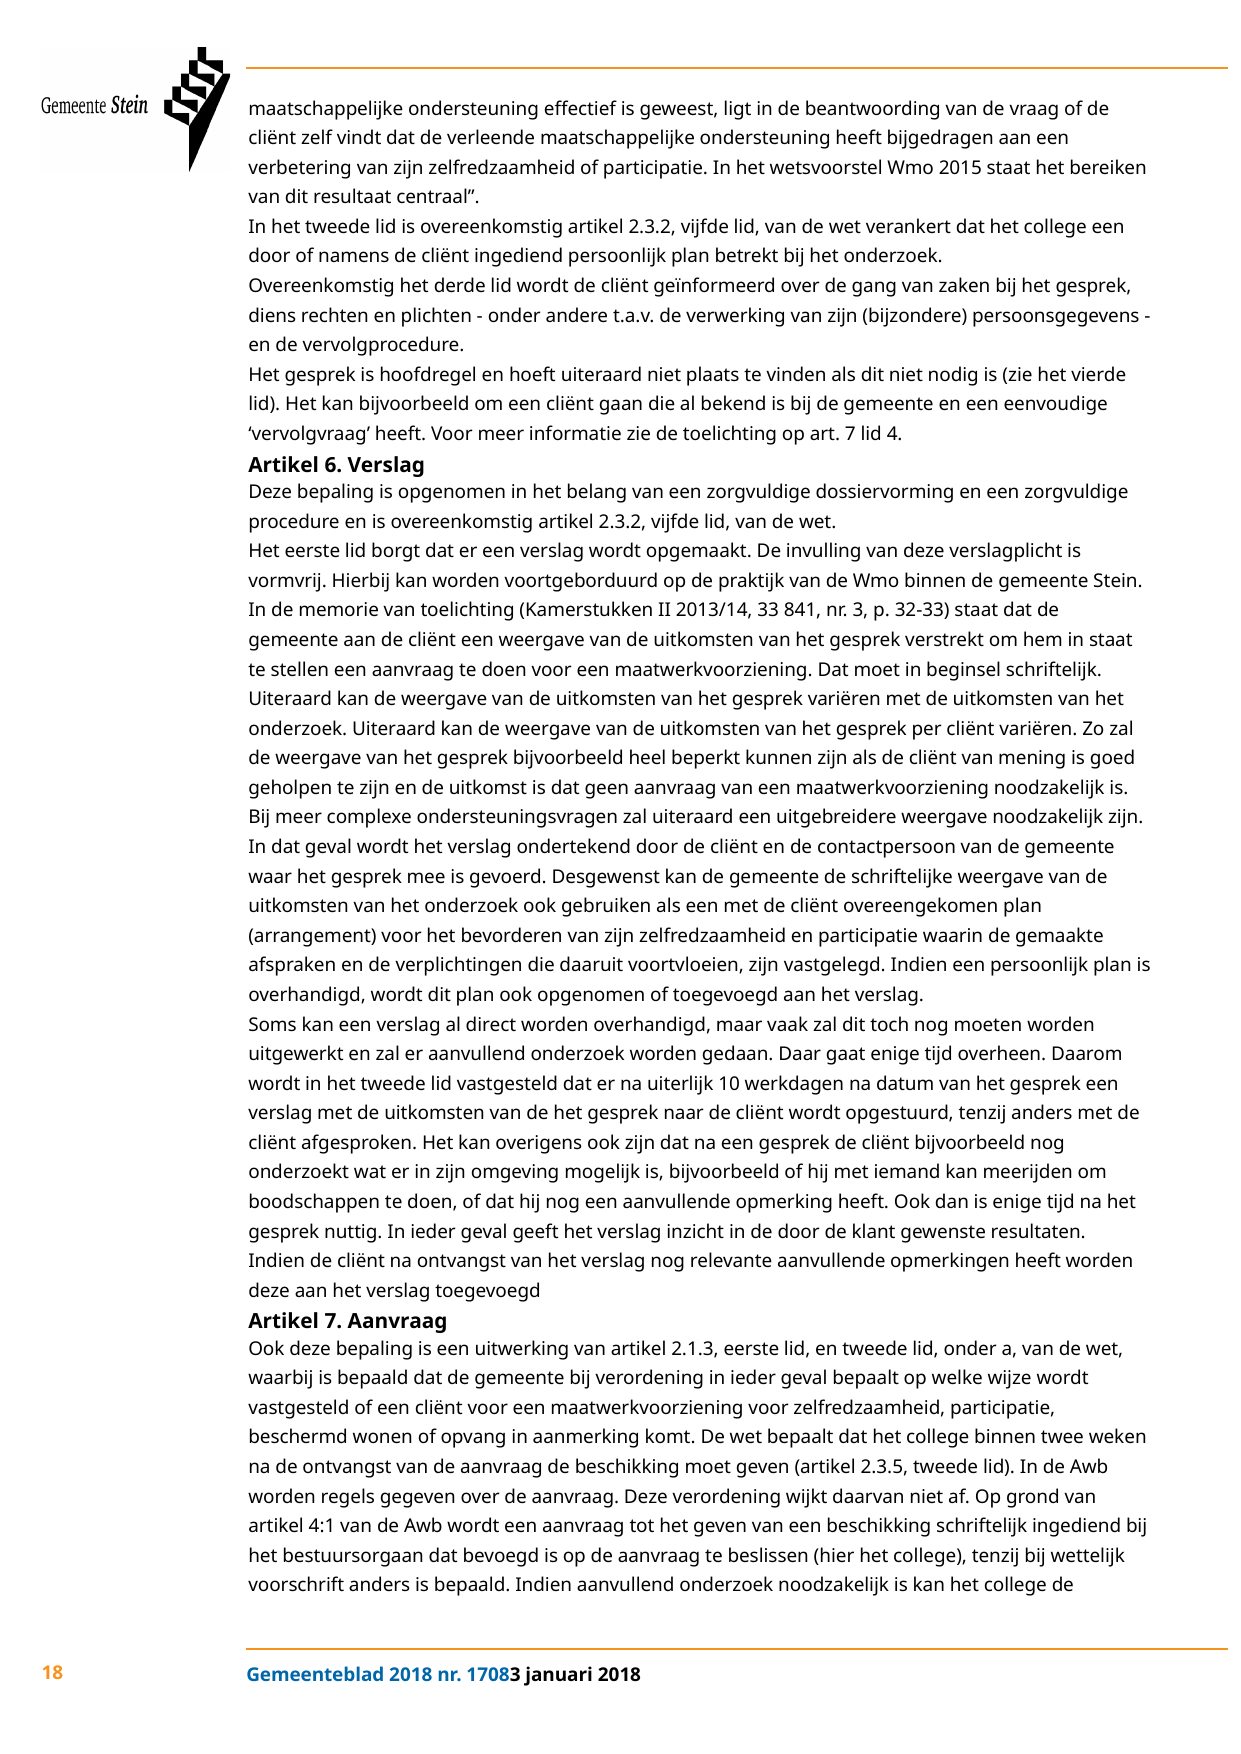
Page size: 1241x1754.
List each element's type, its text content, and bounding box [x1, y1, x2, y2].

picture [41, 47, 231, 172]
text Overeenkomstig het derde lid wordt de cliënt geïnformeerd over de gang van zaken bij het gesprek, diens rechten en plichten - onder andere t.a.v. de verwerking van zijn (bijzondere) persoonsgegevens - en de vervolgprocedure. [248, 272, 1152, 357]
text Het gesprek is hoofdregel en hoeft uiteraard niet plaats te vinden als dit niet nodig is (zie het vierde lid). Het kan bijvoorbeeld om een cliënt gaan die al bekend is bij de gemeente en een eenvoudige ‘vervolgvraag’ heeft. Voor meer informatie zie de toelichting op art. 7 lid 4. [248, 361, 1152, 446]
text Het eerste lid borgt dat er een verslag wordt opgemaakt. De invulling van deze verslagplicht is vormvrij. Hierbij kan worden voortgeborduurd op de praktijk van de Wmo binnen de gemeente Stein. In de memorie van toelichting (Kamerstukken II 2013/14, 33 841, nr. 3, p. 32-33) staat dat de gemeente aan de cliënt een weergave van de uitkomsten van het gesprek verstrekt om hem in staat te stellen een aanvraag te doen voor een maatwerkvoorziening. Dat moet in beginsel schriftelijk. Uiteraard kan de weergave van de uitkomsten van het gesprek variëren met de uitkomsten van het onderzoek. Uiteraard kan de weergave van de uitkomsten van het gesprek per cliënt variëren. Zo zal de weergave van het gesprek bijvoorbeeld heel beperkt kunnen zijn als de cliënt van mening is goed geholpen te zijn en de uitkomst is dat geen aanvraag van een maatwerkvoorziening noodzakelijk is. Bij meer complexe ondersteuningsvragen zal uiteraard een uitgebreidere weergave noodzakelijk zijn. In dat geval wordt het verslag ondertekend door de cliënt en de contactpersoon van de gemeente waar het gesprek mee is gevoerd. Desgewenst kan de gemeente de schriftelijke weergave van de uitkomsten van het onderzoek ook gebruiken als een met de cliënt overeengekomen plan (arrangement) voor het bevorderen van zijn zelfredzaamheid en participatie waarin de gemaakte afspraken en de verplichtingen die daaruit voortvloeien, zijn vastgelegd. Indien een persoonlijk plan is overhandigd, wordt dit plan ook opgenomen of toegevoegd aan het verslag. [248, 537, 1152, 1007]
text Soms kan een verslag al direct worden overhandigd, maar vaak zal dit toch nog moeten worden uitgewerkt en zal er aanvullend onderzoek worden gedaan. Daar gaat enige tijd overheen. Daarom wordt in het tweede lid vastgesteld dat er na uiterlijk 10 werkdagen na datum van het gesprek een verslag met de uitkomsten van de het gesprek naar de cliënt wordt opgestuurd, tenzij anders met de cliënt afgesproken. Het kan overigens ook zijn dat na een gesprek de cliënt bijvoorbeeld nog onderzoekt wat er in zijn omgeving mogelijk is, bijvoorbeeld of hij met iemand kan meerijden om boodschappen te doen, of dat hij nog een aanvullende opmerking heeft. Ook dan is enige tijd na het gesprek nuttig. In ieder geval geeft het verslag inzicht in de door de klant gewenste resultaten. [248, 1011, 1152, 1243]
text maatschappelijke ondersteuning effectief is geweest, ligt in de beantwoording van de vraag of de cliënt zelf vindt dat de verleende maatschappelijke ondersteuning heeft bijgedragen aan een verbetering van zijn zelfredzaamheid of participatie. In het wetsvoorstel Wmo 2015 staat het bereiken van dit resultaat centraal”. [248, 95, 1152, 209]
text Artikel 7. Aanvraag [248, 1307, 1152, 1335]
text Ook deze bepaling is een uitwerking van artikel 2.1.3, eerste lid, en tweede lid, onder a, van de wet, waarbij is bepaald dat de gemeente bij verordening in ieder geval bepaalt op welke wijze wordt vastgesteld of een cliënt voor een maatwerkvoorziening voor zelfredzaamheid, participatie, beschermd wonen of opvang in aanmerking komt. De wet bepaalt dat het college binnen twee weken na de ontvangst van de aanvraag de beschikking moet geven (artikel 2.3.5, tweede lid). In de Awb worden regels gegeven over de aanvraag. Deze verordening wijkt daarvan niet af. Op grond van artikel 4:1 van de Awb wordt een aanvraag tot het geven van een beschikking schriftelijk ingediend bij het bestuursorgaan dat bevoegd is op de aanvraag te beslissen (hier het college), tenzij bij wettelijk voorschrift anders is bepaald. Indien aanvullend onderzoek noodzakelijk is kan het college de [248, 1335, 1152, 1597]
text In het tweede lid is overeenkomstig artikel 2.3.2, vijfde lid, van de wet verankert dat het college een door of namens de cliënt ingediend persoonlijk plan betrekt bij het onderzoek. [248, 213, 1152, 268]
text Artikel 6. Verslag [248, 450, 1152, 478]
text Indien de cliënt na ontvangst van het verslag nog relevante aanvullende opmerkingen heeft worden deze aan het verslag toegevoegd [248, 1247, 1152, 1303]
text Deze bepaling is opgenomen in het belang van een zorgvuldige dossiervorming en een zorgvuldige procedure en is overeenkomstig artikel 2.3.2, vijfde lid, van de wet. [248, 478, 1152, 533]
